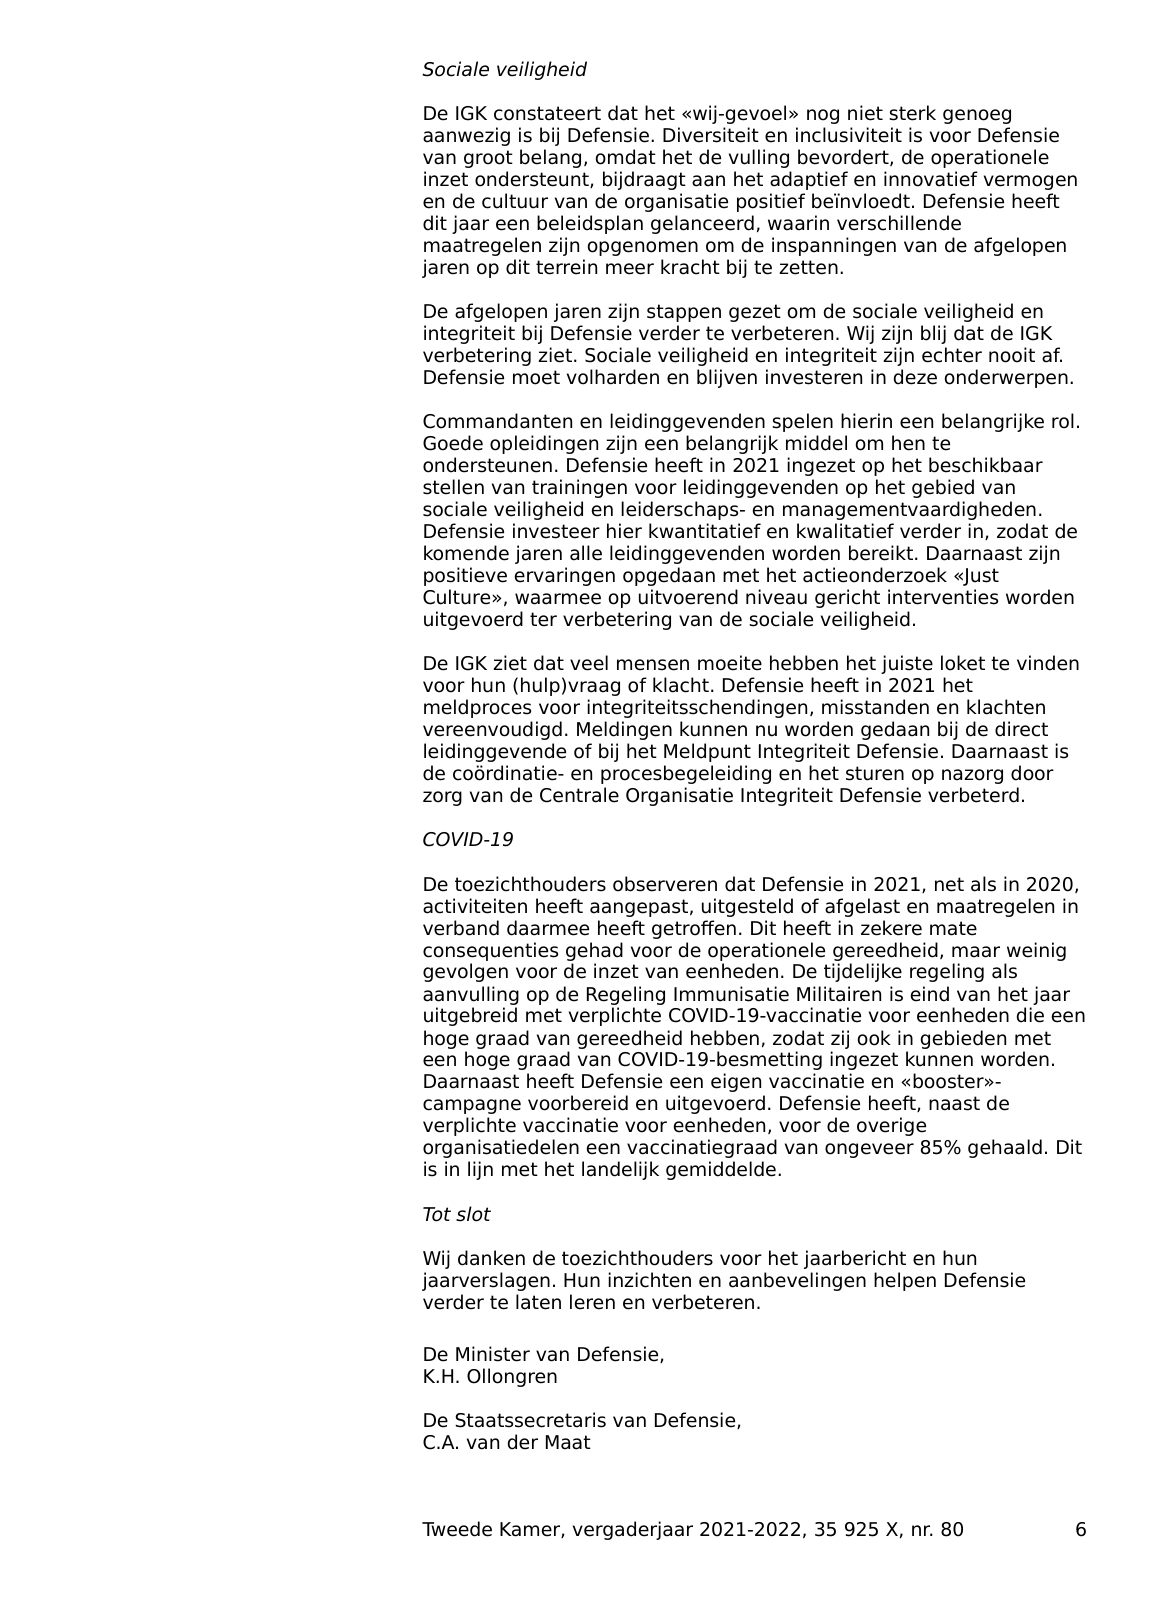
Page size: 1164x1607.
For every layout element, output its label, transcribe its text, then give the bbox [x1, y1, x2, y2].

text Commandanten en leidinggevenden spelen hierin een belangrijke rol. Goede opleidingen zijn een belangrijk middel om hen te ondersteunen. Defensie heeft in 2021 ingezet op het beschikbaar stellen van trainingen voor leidinggevenden op het gebied van sociale veiligheid en leiderschaps- en managementvaardigheden. Defensie investeer hier kwantitatief en kwalitatief verder in, zodat de komende jaren alle leidinggevenden worden bereikt. Daarnaast zijn positieve ervaringen opgedaan met het actieonderzoek «Just Culture», waarmee op uitvoerend niveau gericht interventies worden uitgevoerd ter verbetering van de sociale veiligheid. [422, 411, 1087, 631]
text De toezichthouders observeren dat Defensie in 2021, net als in 2020, activiteiten heeft aangepast, uitgesteld of afgelast en maatregelen in verband daarmee heeft getroffen. Dit heeft in zekere mate consequenties gehad voor de operationele gereedheid, maar weinig gevolgen voor de inzet van eenheden. De tijdelijke regeling als aanvulling op de Regeling Immunisatie Militairen is eind van het jaar uitgebreid met verplichte COVID-19-vaccinatie voor eenheden die een hoge graad van gereedheid hebben, zodat zij ook in gebieden met een hoge graad van COVID-19-besmetting ingezet kunnen worden. Daarnaast heeft Defensie een eigen vaccinatie en «booster»-campagne voorbereid en uitgevoerd. Defensie heeft, naast de verplichte vaccinatie voor eenheden, voor de overige organisatiedelen een vaccinatiegraad van ongeveer 85% gehaald. Dit is in lijn met het landelijk gemiddelde. [422, 873, 1087, 1181]
text De Minister van Defensie, K.H. Ollongren [422, 1343, 1087, 1387]
subtitle Tot slot [422, 1203, 1087, 1225]
text De IGK constateert dat het «wij-gevoel» nog niet sterk genoeg aanwezig is bij Defensie. Diversiteit en inclusiviteit is voor Defensie van groot belang, omdat het de vulling bevordert, de operationele inzet ondersteunt, bijdraagt aan het adaptief en innovatief vermogen en de cultuur van de organisatie positief beïnvloedt. Defensie heeft dit jaar een beleidsplan gelanceerd, waarin verschillende maatregelen zijn opgenomen om de inspanningen van de afgelopen jaren op dit terrein meer kracht bij te zetten. [422, 103, 1087, 279]
subtitle COVID-19 [422, 829, 1087, 851]
text De Staatssecretaris van Defensie, C.A. van der Maat [422, 1410, 1087, 1454]
subtitle Sociale veiligheid [422, 59, 1087, 81]
text De IGK ziet dat veel mensen moeite hebben het juiste loket te vinden voor hun (hulp)vraag of klacht. Defensie heeft in 2021 het meldproces voor integriteitsschendingen, misstanden en klachten vereenvoudigd. Meldingen kunnen nu worden gedaan bij de direct leidinggevende of bij het Meldpunt Integriteit Defensie. Daarnaast is de coördinatie- en procesbegeleiding en het sturen op nazorg door zorg van de Centrale Organisatie Integriteit Defensie verbeterd. [422, 653, 1087, 807]
text De afgelopen jaren zijn stappen gezet om de sociale veiligheid en integriteit bij Defensie verder te verbeteren. Wij zijn blij dat de IGK verbetering ziet. Sociale veiligheid en integriteit zijn echter nooit af. Defensie moet volharden en blijven investeren in deze onderwerpen. [422, 301, 1087, 389]
text Wij danken de toezichthouders voor het jaarbericht en hun jaarverslagen. Hun inzichten en aanbevelingen helpen Defensie verder te laten leren en verbeteren. [422, 1248, 1087, 1313]
